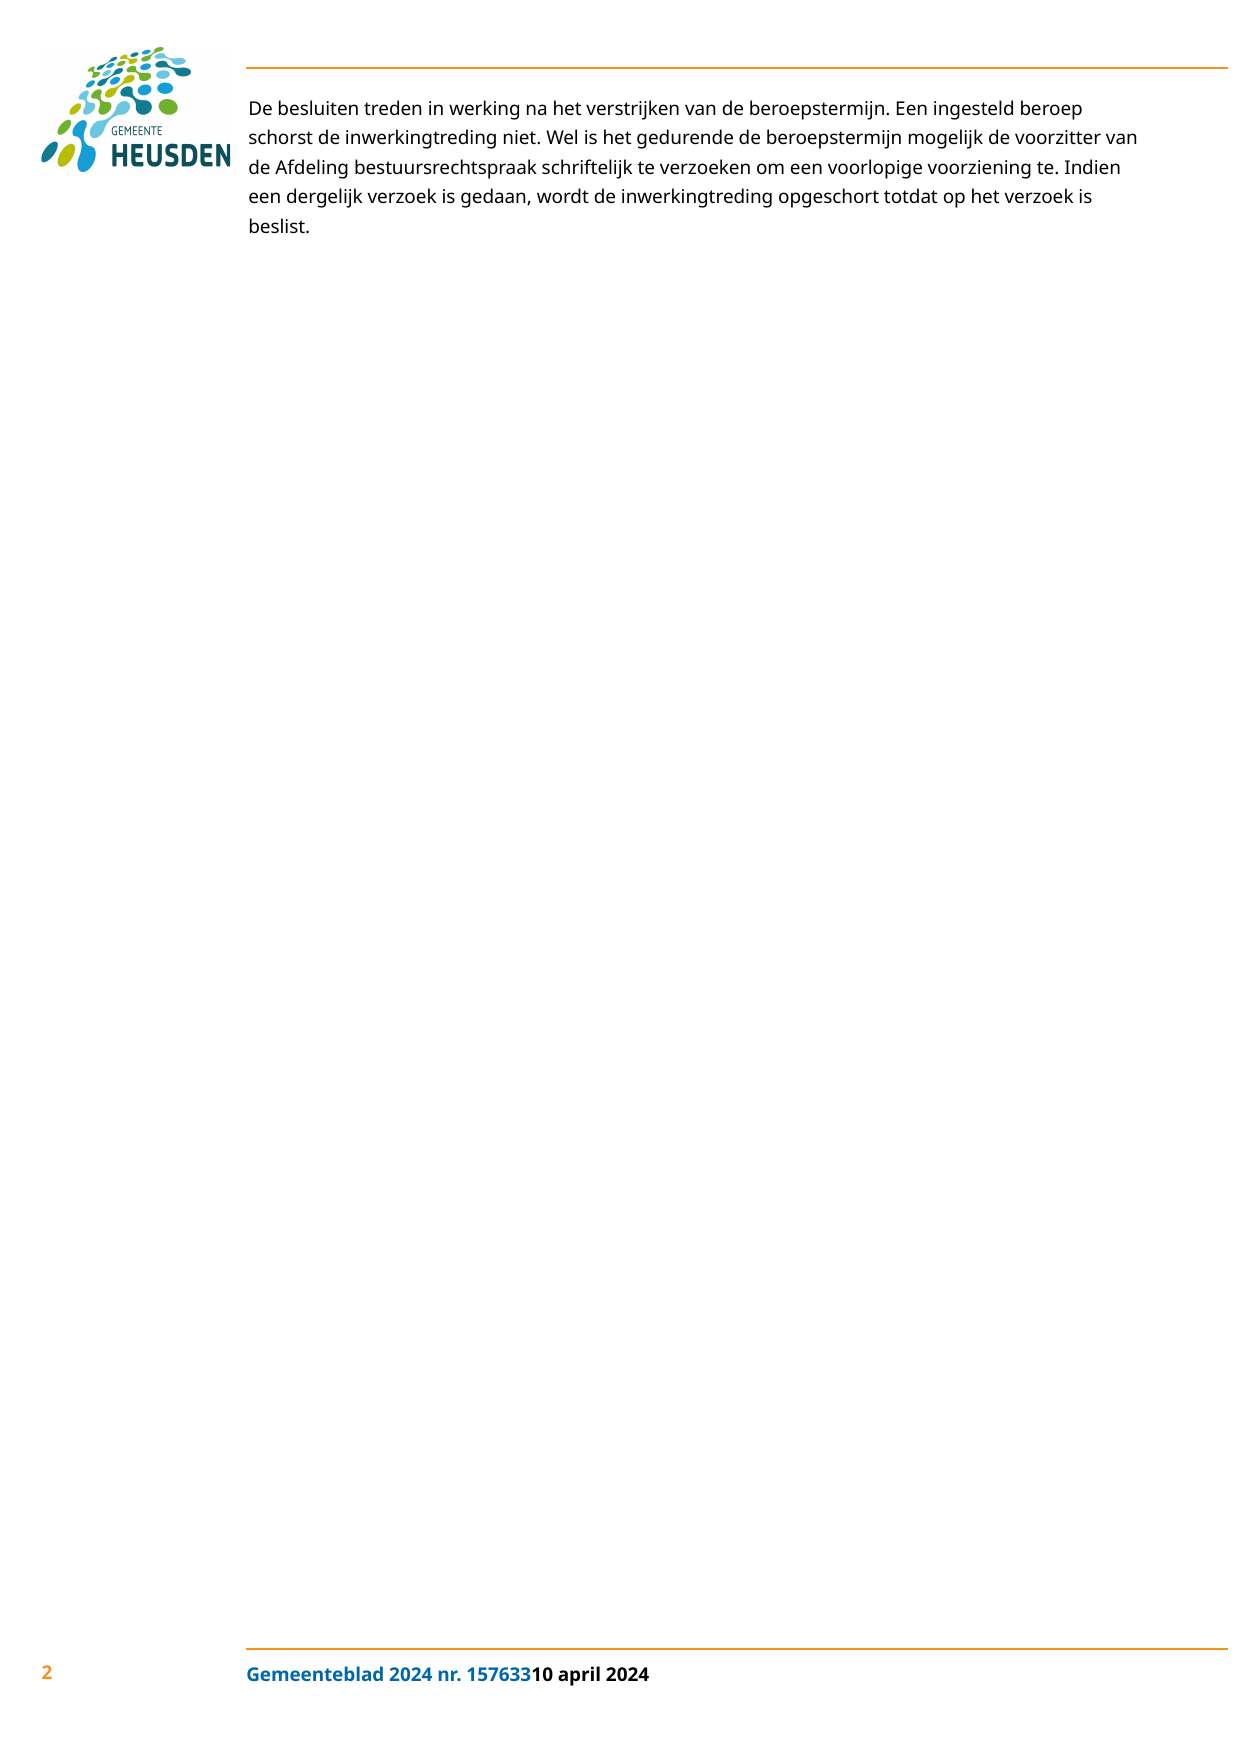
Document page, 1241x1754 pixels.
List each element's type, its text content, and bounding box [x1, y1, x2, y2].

picture [41, 47, 231, 172]
text De besluiten treden in werking na het verstrijken van de beroepstermijn. Een ingesteld beroep schorst de inwerkingtreding niet. Wel is het gedurende de beroepstermijn mogelijk de voorzitter van de Afdeling bestuursrechtspraak schriftelijk te verzoeken om een voorlopige voorziening te. Indien een dergelijk verzoek is gedaan, wordt de inwerkingtreding opgeschort totdat op het verzoek is beslist. [248, 95, 1152, 239]
